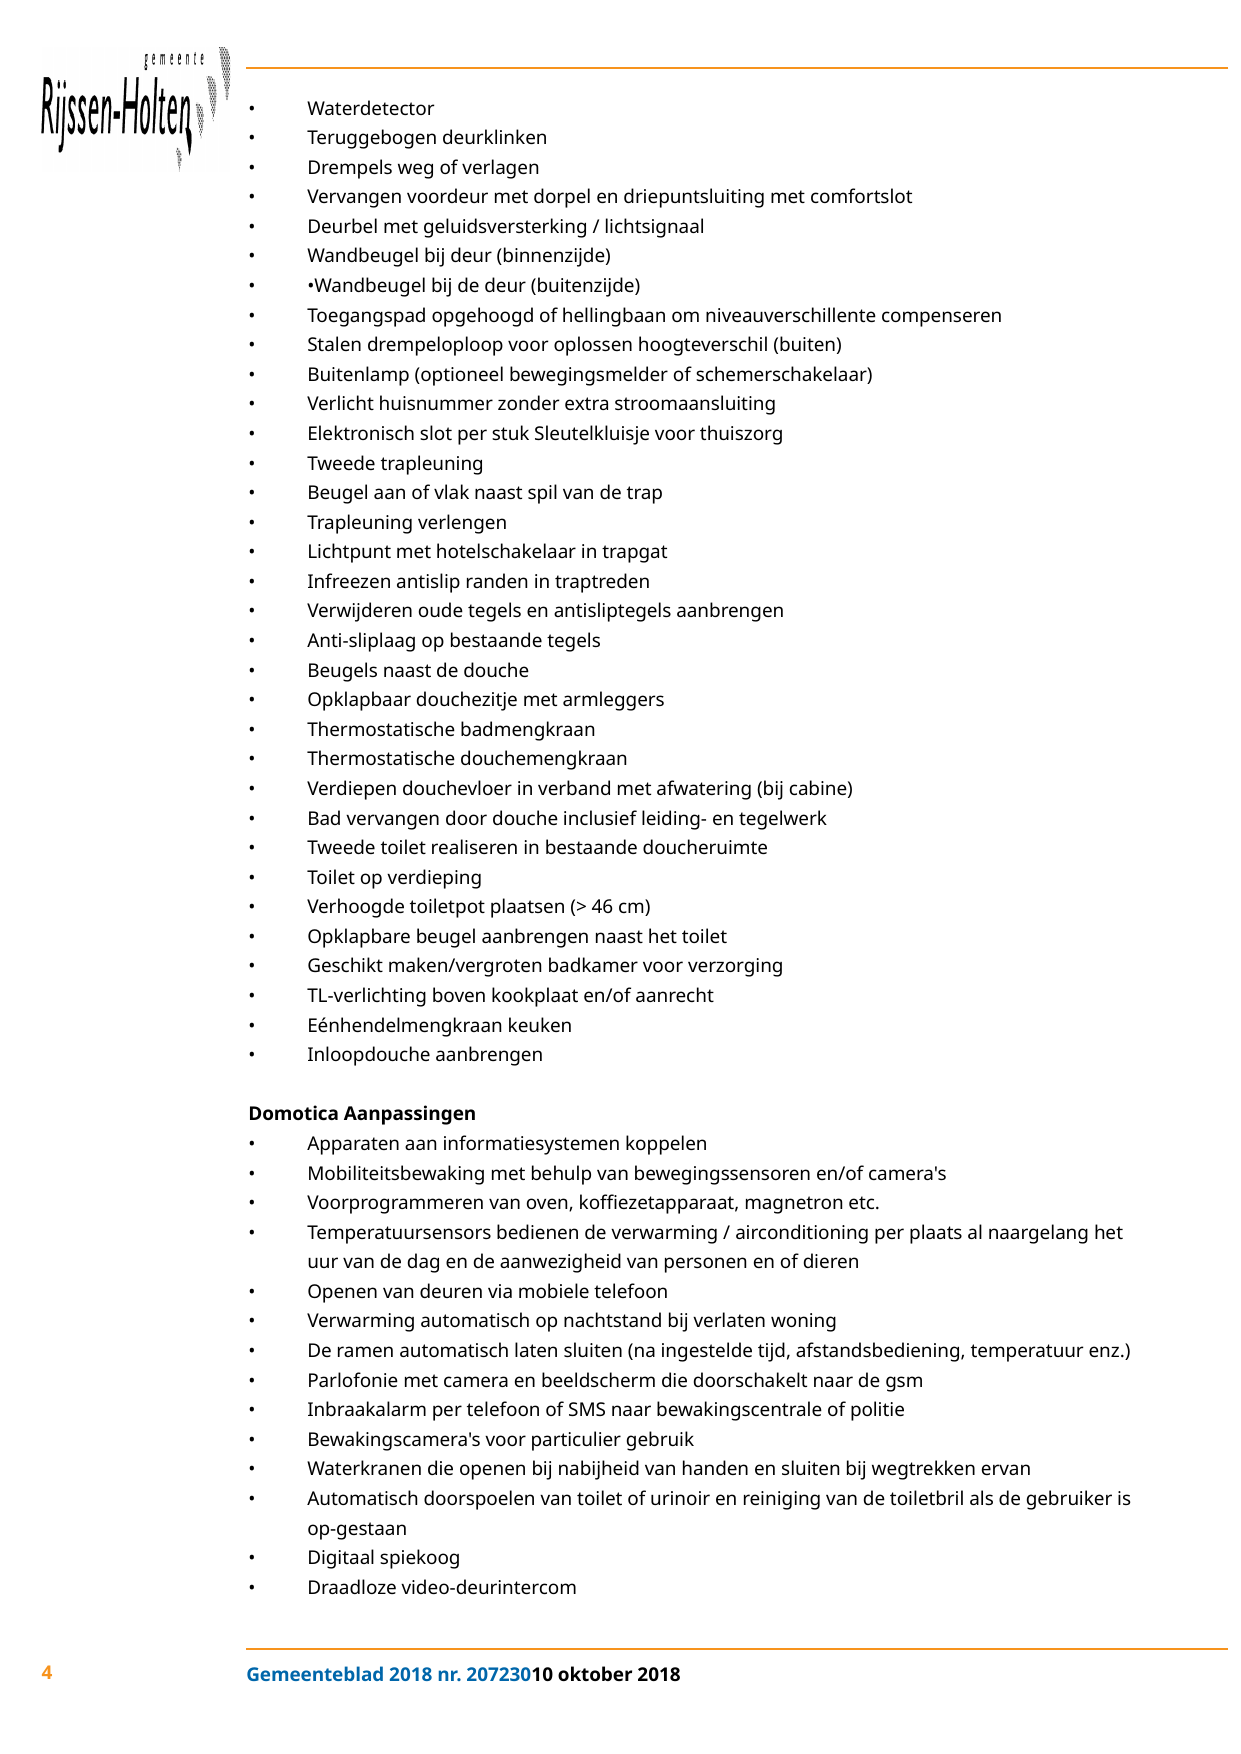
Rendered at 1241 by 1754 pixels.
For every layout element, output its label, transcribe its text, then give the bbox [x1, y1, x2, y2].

list Openen van deuren via mobiele telefoon [248, 1278, 1152, 1304]
list Buitenlamp (optioneel bewegingsmelder of schemerschakelaar) [248, 361, 1152, 387]
list Toegangspad opgehoogd of hellingbaan om niveauverschillente compenseren [248, 302, 1152, 328]
list Vervangen voordeur met dorpel en driepuntsluiting met comfortslot [248, 183, 1152, 209]
list Lichtpunt met hotelschakelaar in trapgat [248, 538, 1152, 564]
list Beugels naast de douche [248, 657, 1152, 683]
list Inbraakalarm per telefoon of SMS naar bewakingscentrale of politie [248, 1396, 1152, 1422]
list Parlofonie met camera en beeldscherm die doorschakelt naar de gsm [248, 1367, 1152, 1393]
list Waterkranen die openen bij nabijheid van handen en sluiten bij wegtrekken ervan [248, 1456, 1152, 1481]
list Beugel aan of vlak naast spil van de trap [248, 479, 1152, 505]
text Domotica Aanpassingen [248, 1101, 1152, 1126]
list Temperatuursensors bedienen de verwarming / airconditioning per plaats al naargelang het uur van de dag en de aanwezigheid van personen en of dieren [248, 1219, 1152, 1274]
picture [41, 47, 231, 172]
list Verwarming automatisch op nachtstand bij verlaten woning [248, 1308, 1152, 1333]
list Automatisch doorspoelen van toilet of urinoir en reiniging van de toiletbril als de gebruiker is op-gestaan [248, 1485, 1152, 1541]
list Wandbeugel bij deur (binnenzijde) [248, 243, 1152, 268]
list Anti-sliplaag op bestaande tegels [248, 627, 1152, 653]
list Digitaal spiekoog [248, 1544, 1152, 1570]
list •Wandbeugel bij de deur (buitenzijde) [248, 272, 1152, 298]
list Apparaten aan informatiesystemen koppelen [248, 1130, 1152, 1156]
list De ramen automatisch laten sluiten (na ingestelde tijd, afstandsbediening, temperatuur enz.) [248, 1337, 1152, 1363]
list Tweede toilet realiseren in bestaande doucheruimte [248, 834, 1152, 860]
list Teruggebogen deurklinken [248, 124, 1152, 150]
list Waterdetector [248, 95, 1152, 121]
list TL-verlichting boven kookplaat en/of aanrecht [248, 982, 1152, 1008]
list Thermostatische badmengkraan [248, 716, 1152, 742]
list Deurbel met geluidsversterking / lichtsignaal [248, 213, 1152, 239]
list Bewakingscamera's voor particulier gebruik [248, 1426, 1152, 1452]
list Stalen drempeloploop voor oplossen hoogteverschil (buiten) [248, 331, 1152, 357]
list Drempels weg of verlagen [248, 154, 1152, 180]
list Thermostatische douchemengkraan [248, 746, 1152, 771]
list Verwijderen oude tegels en antisliptegels aanbrengen [248, 598, 1152, 623]
list Opklapbare beugel aanbrengen naast het toilet [248, 923, 1152, 949]
list Tweede trapleuning [248, 450, 1152, 476]
list Elektronisch slot per stuk Sleutelkluisje voor thuiszorg [248, 420, 1152, 446]
list Opklapbaar douchezitje met armleggers [248, 686, 1152, 712]
list Inloopdouche aanbrengen [248, 1041, 1152, 1067]
list Mobiliteitsbewaking met behulp van bewegingssensoren en/of camera's [248, 1160, 1152, 1186]
list Verhoogde toiletpot plaatsen (> 46 cm) [248, 893, 1152, 919]
list Toilet op verdieping [248, 864, 1152, 890]
list Geschikt maken/vergroten badkamer voor verzorging [248, 953, 1152, 978]
list Verdiepen douchevloer in verband met afwatering (bij cabine) [248, 775, 1152, 801]
list Draadloze video-deurintercom [248, 1574, 1152, 1600]
list Eénhendelmengkraan keuken [248, 1012, 1152, 1038]
list Infreezen antislip randen in traptreden [248, 568, 1152, 594]
list Trapleuning verlengen [248, 509, 1152, 535]
list Verlicht huisnummer zonder extra stroomaansluiting [248, 391, 1152, 416]
list Bad vervangen door douche inclusief leiding- en tegelwerk [248, 805, 1152, 831]
list Voorprogrammeren van oven, koffiezetapparaat, magnetron etc. [248, 1189, 1152, 1215]
